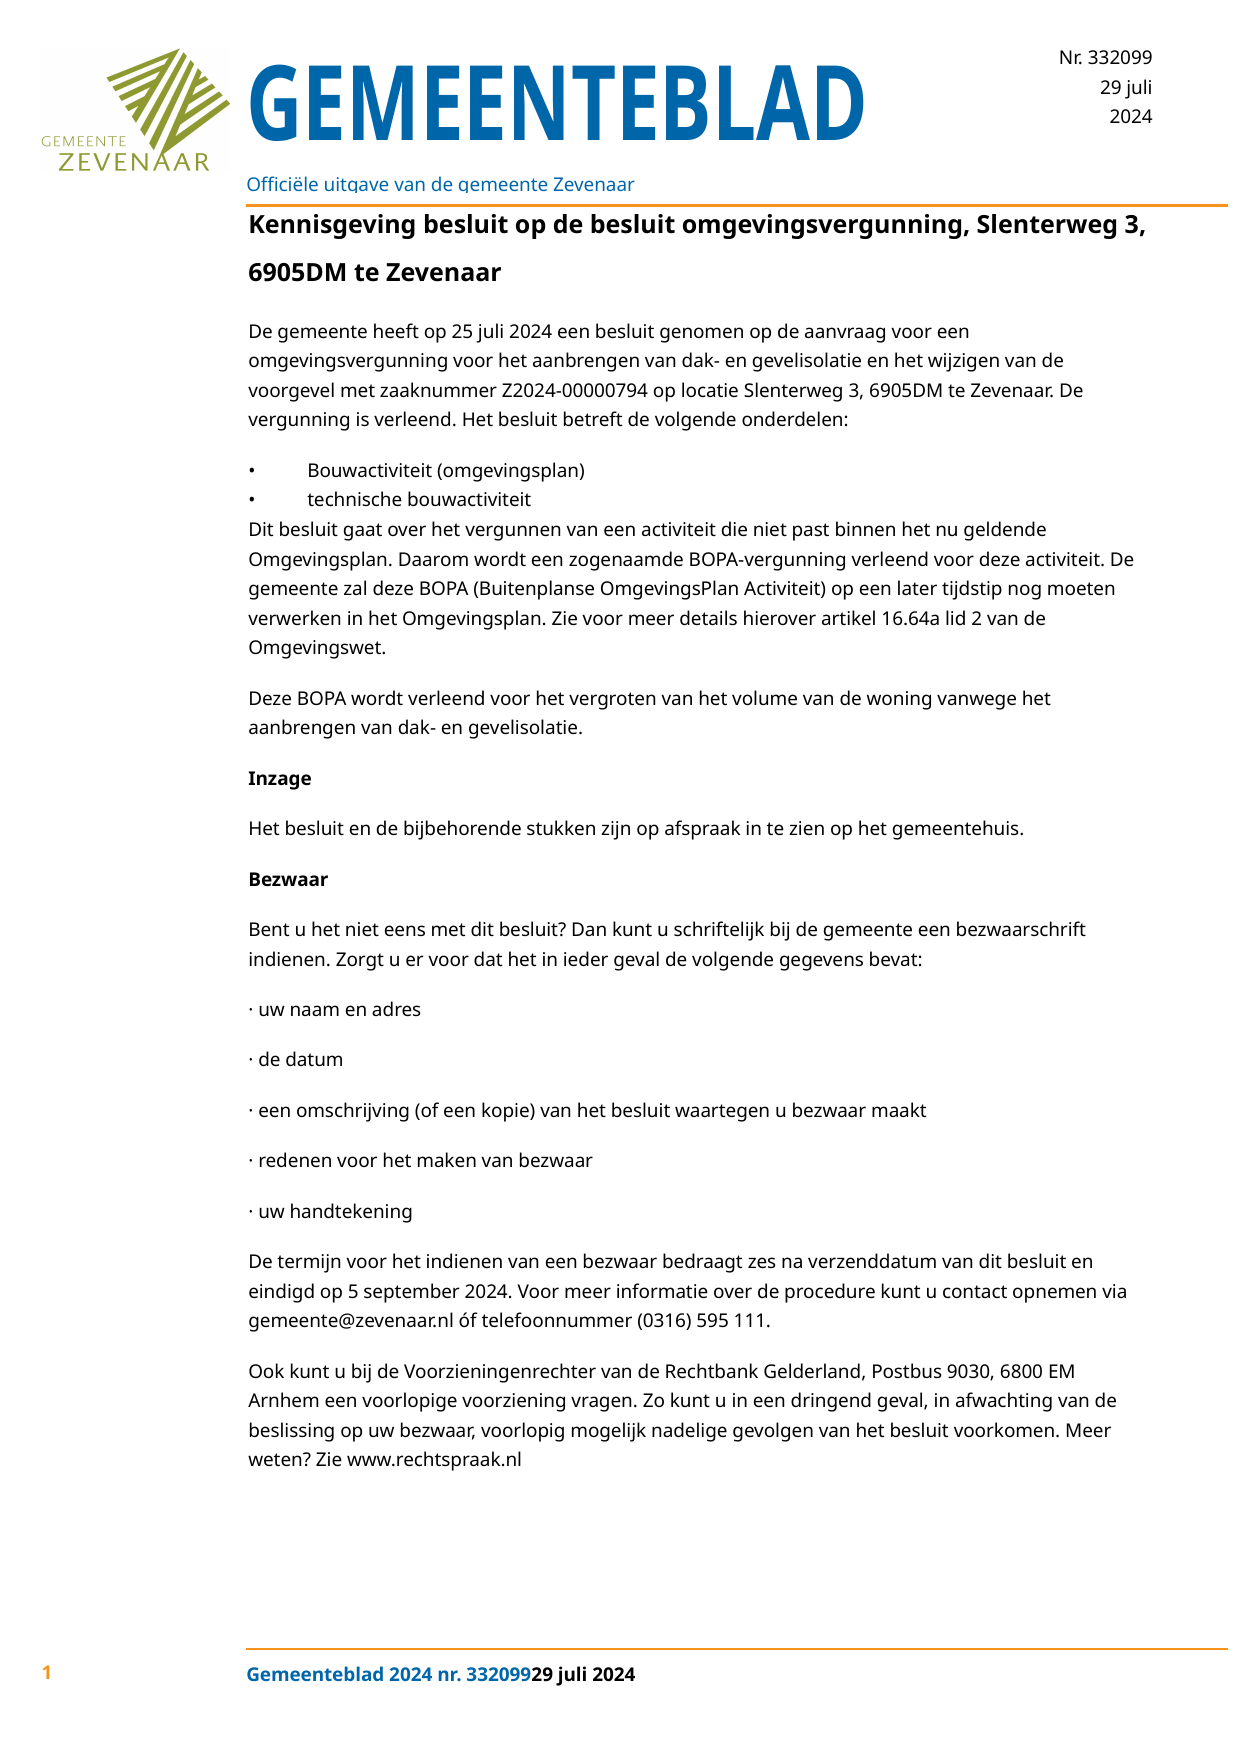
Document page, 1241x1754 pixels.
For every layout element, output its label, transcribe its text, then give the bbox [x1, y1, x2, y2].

text · uw handtekening [248, 1198, 1152, 1224]
text · redenen voor het maken van bezwaar [248, 1147, 1152, 1173]
text Bezwaar [248, 866, 1152, 892]
text · de datum [248, 1047, 1152, 1072]
picture [41, 47, 231, 172]
text · een omschrijving (of een kopie) van het besluit waartegen u bezwaar maakt [248, 1097, 1152, 1123]
text Het besluit en de bijbehorende stukken zijn op afspraak in te zien op het gemeentehuis. [248, 815, 1152, 841]
text Kennisgeving besluit op de besluit omgevingsvergunning, Slenterweg 3, 6905DM te Zevenaar [248, 207, 1152, 288]
text De gemeente heeft op 25 juli 2024 een besluit genomen op de aanvraag voor een omgevingsvergunning voor het aanbrengen van dak- en gevelisolatie en het wijzigen van de voorgevel met zaaknummer Z2024-00000794 op locatie Slenterweg 3, 6905DM te Zevenaar. De vergunning is verleend. Het besluit betreft de volgende onderdelen: [248, 318, 1152, 432]
text De termijn voor het indienen van een bezwaar bedraagt zes na verzenddatum van dit besluit en eindigd op 5 september 2024. Voor meer informatie over de procedure kunt u contact opnemen via gemeente@zevenaar.nl óf telefoonnummer (0316) 595 111. [248, 1248, 1152, 1333]
text · uw naam en adres [248, 996, 1152, 1022]
text Inzage [248, 765, 1152, 791]
text Bent u het niet eens met dit besluit? Dan kunt u schriftelijk bij de gemeente een bezwaarschrift indienen. Zorgt u er voor dat het in ieder geval de volgende gegevens bevat: [248, 916, 1152, 972]
text Deze BOPA wordt verleend voor het vergroten van het volume van de woning vanwege het aanbrengen van dak- en gevelisolatie. [248, 685, 1152, 740]
text Ook kunt u bij de Voorzieningenrechter van de Rechtbank Gelderland, Postbus 9030, 6800 EM Arnhem een voorlopige voorziening vragen. Zo kunt u in een dringend geval, in afwachting van de beslissing op uw bezwaar, voorlopig mogelijk nadelige gevolgen van het besluit voorkomen. Meer weten? Zie www.rechtspraak.nl [248, 1358, 1152, 1472]
text Dit besluit gaat over het vergunnen van een activiteit die niet past binnen het nu geldende Omgevingsplan. Daarom wordt een zogenaamde BOPA-vergunning verleend voor deze activiteit. De gemeente zal deze BOPA (Buitenplanse OmgevingsPlan Activiteit) op een later tijdstip nog moeten verwerken in het Omgevingsplan. Zie voor meer details hierover artikel 16.64a lid 2 van de Omgevingswet. [248, 516, 1152, 660]
list Bouwactiviteit (omgevingsplan) [248, 457, 1152, 483]
list technische bouwactiviteit [248, 487, 1152, 512]
